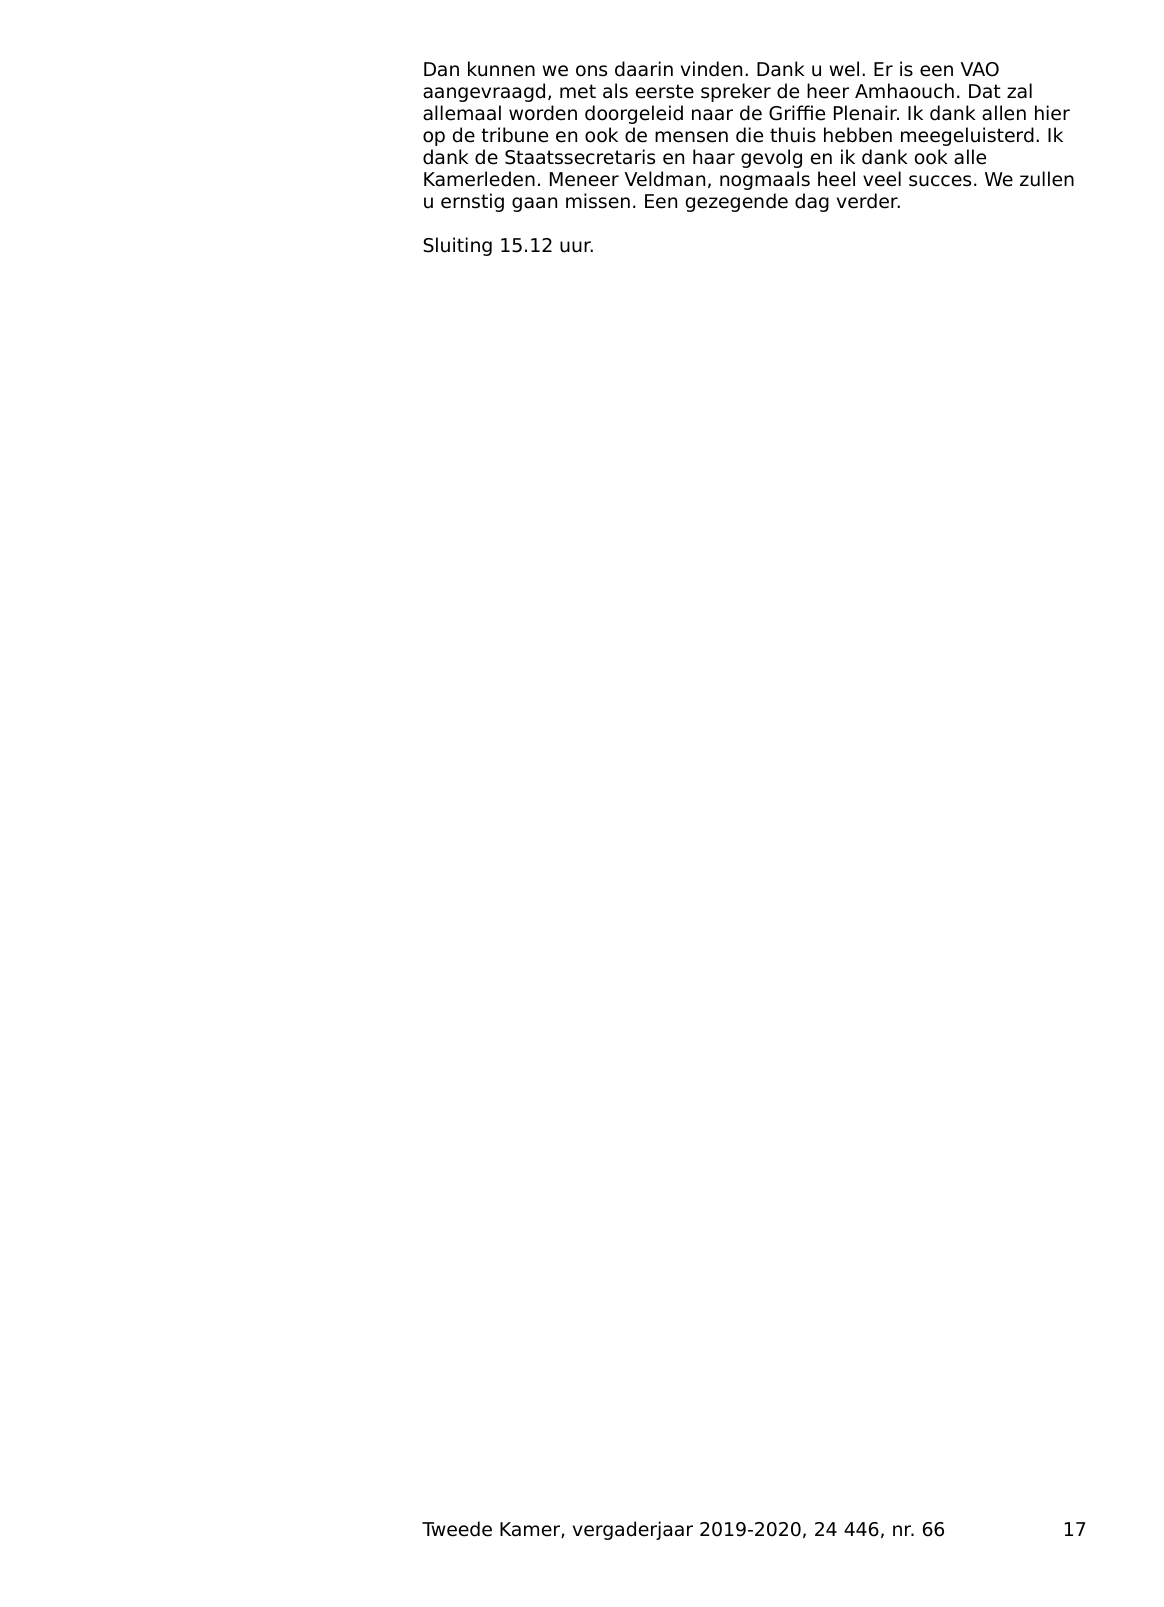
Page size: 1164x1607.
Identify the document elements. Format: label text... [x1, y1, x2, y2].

text Dan kunnen we ons daarin vinden. Dank u wel. Er is een VAO aangevraagd, met als eerste spreker de heer Amhaouch. Dat zal allemaal worden doorgeleid naar de Griffie Plenair. Ik dank allen hier op de tribune en ook de mensen die thuis hebben meegeluisterd. Ik dank de Staatssecretaris en haar gevolg en ik dank ook alle Kamerleden. Meneer Veldman, nogmaals heel veel succes. We zullen u ernstig gaan missen. Een gezegende dag verder. [422, 59, 1087, 213]
text Sluiting 15.12 uur. [422, 235, 1087, 257]
